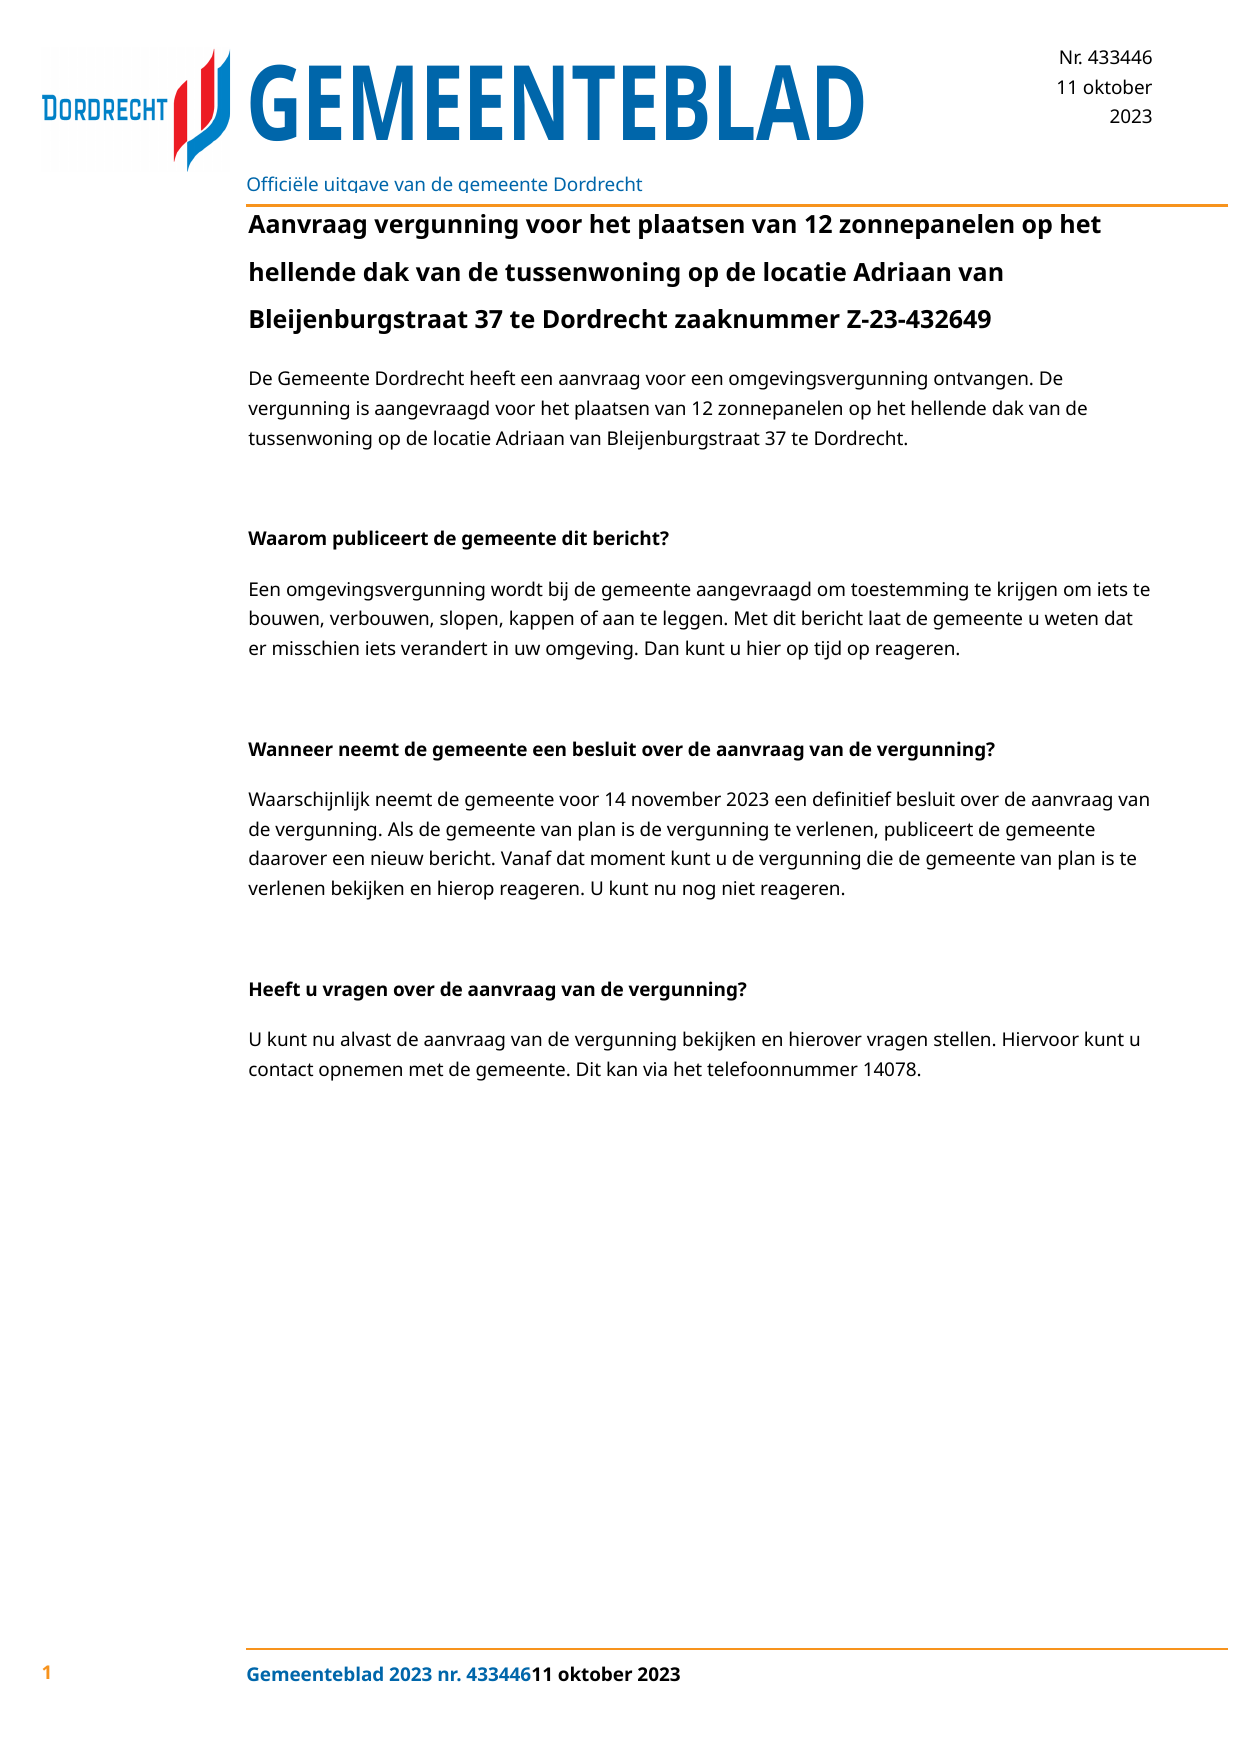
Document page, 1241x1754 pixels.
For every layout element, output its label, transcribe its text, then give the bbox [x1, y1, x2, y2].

picture [41, 47, 231, 172]
text Waarschijnlijk neemt de gemeente voor 14 november 2023 een definitief besluit over de aanvraag van de vergunning. Als de gemeente van plan is de vergunning te verlenen, publiceert de gemeente daarover een nieuw bericht. Vanaf dat moment kunt u de vergunning die de gemeente van plan is te verlenen bekijken en hierop reageren. U kunt nu nog niet reageren. [248, 786, 1152, 901]
text Wanneer neemt de gemeente een besluit over de aanvraag van de vergunning? [248, 736, 1152, 762]
text Een omgevingsvergunning wordt bij de gemeente aangevraagd om toestemming te krijgen om iets te bouwen, verbouwen, slopen, kappen of aan te leggen. Met dit bericht laat de gemeente u weten dat er misschien iets verandert in uw omgeving. Dan kunt u hier op tijd op reageren. [248, 576, 1152, 661]
text De Gemeente Dordrecht heeft een aanvraag voor een omgevingsvergunning ontvangen. De vergunning is aangevraagd voor het plaatsen van 12 zonnepanelen op het hellende dak van de tussenwoning op de locatie Adriaan van Bleijenburgstraat 37 te Dordrecht. [248, 366, 1152, 450]
text Waarom publiceert de gemeente dit bericht? [248, 526, 1152, 551]
text Heeft u vragen over de aanvraag van de vergunning? [248, 976, 1152, 1002]
text Aanvraag vergunning voor het plaatsen van 12 zonnepanelen op het hellende dak van de tussenwoning op de locatie Adriaan van Bleijenburgstraat 37 te Dordrecht zaaknummer Z-23-432649 [248, 207, 1152, 336]
text U kunt nu alvast de aanvraag van de vergunning bekijken en hierover vragen stellen. Hiervoor kunt u contact opnemen met de gemeente. Dit kan via het telefoonnummer 14078. [248, 1026, 1152, 1082]
